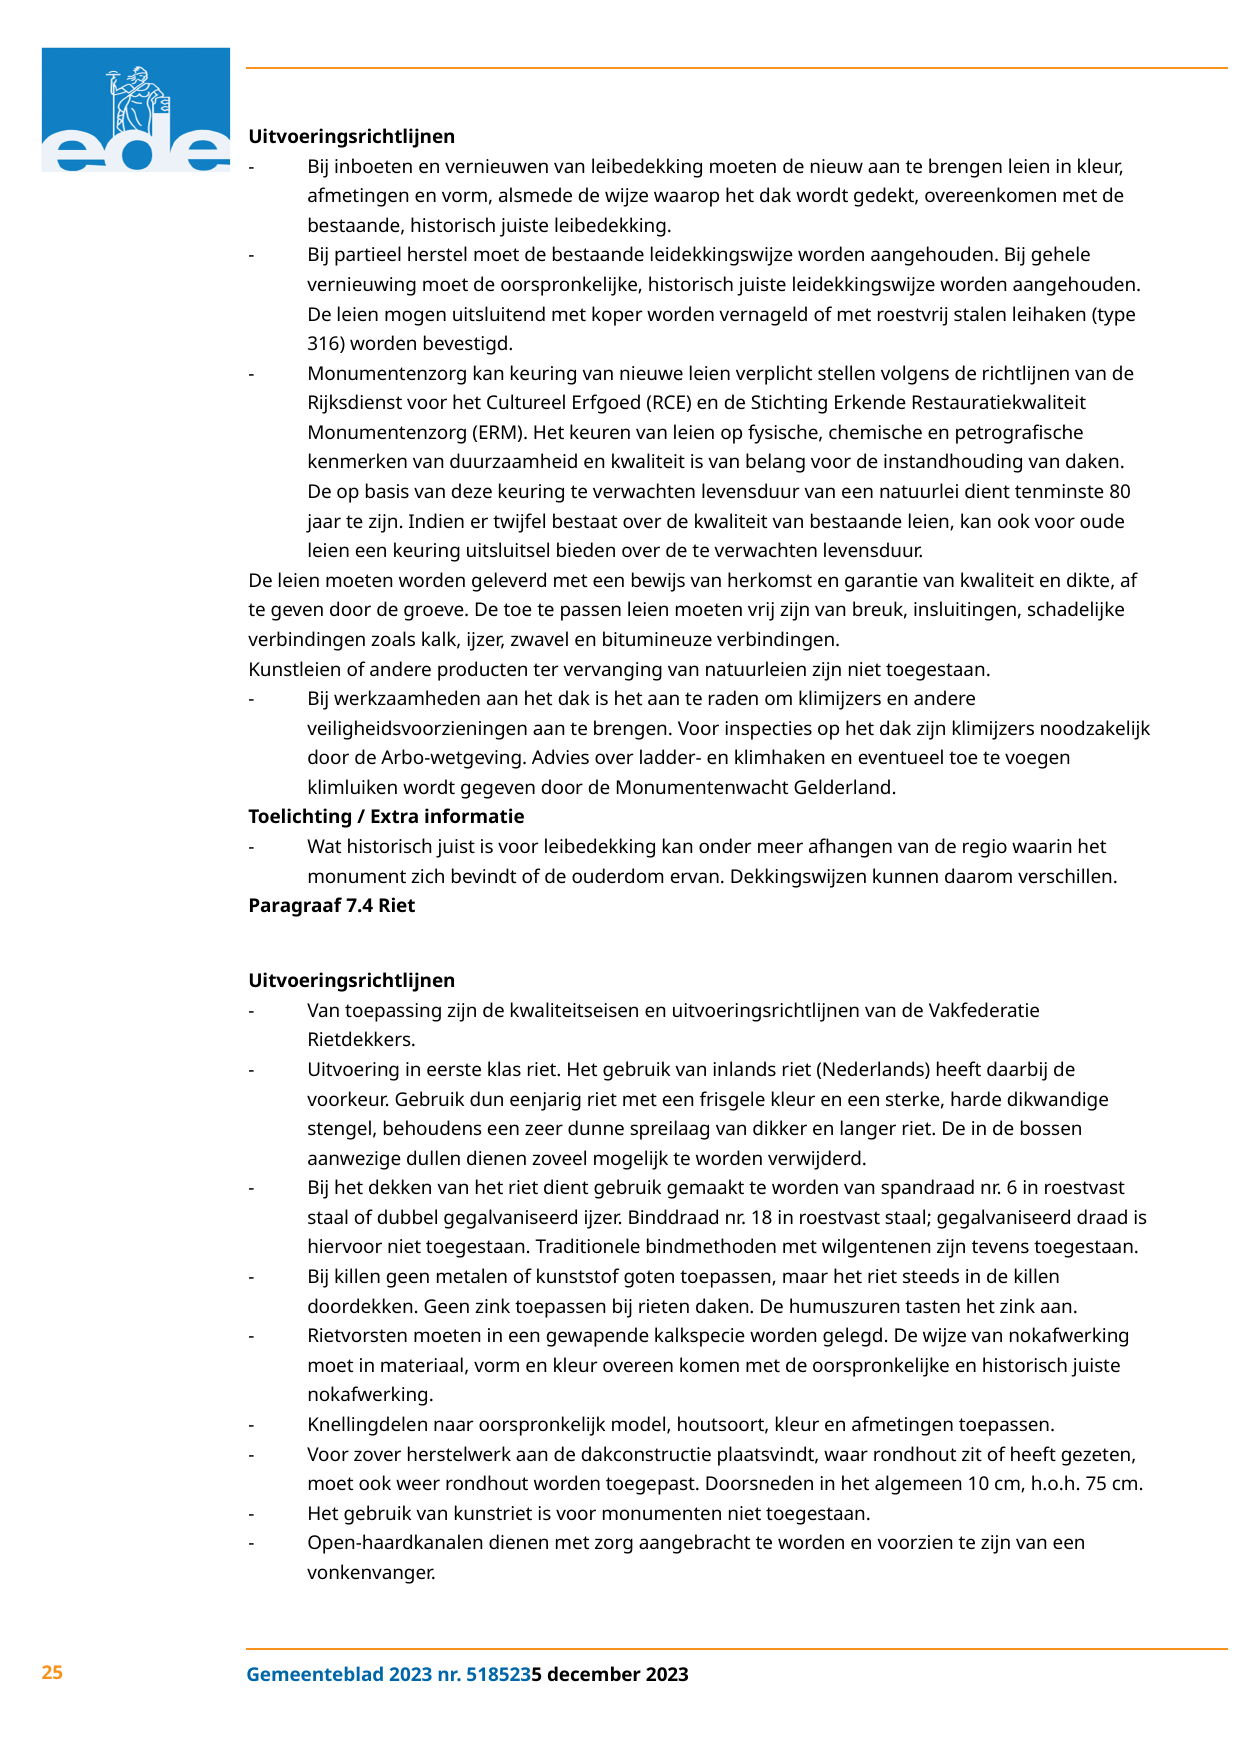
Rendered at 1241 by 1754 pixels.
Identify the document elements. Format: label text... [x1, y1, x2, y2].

list Bij partieel herstel moet de bestaande leidekkingswijze worden aangehouden. Bij gehele vernieuwing moet de oorspronkelijke, historisch juiste leidekkingswijze worden aangehouden. De leien mogen uitsluitend met koper worden vernageld of met roestvrij stalen leihaken (type 316) worden bevestigd. [248, 242, 1152, 356]
list Bij het dekken van het riet dient gebruik gemaakt te worden van spandraad nr. 6 in roestvast staal of dubbel gegalvaniseerd ijzer. Binddraad nr. 18 in roestvast staal; gegalvaniseerd draad is hiervoor niet toegestaan. Traditionele bindmethoden met wilgentenen zijn tevens toegestaan. [248, 1174, 1152, 1259]
list Monumentenzorg kan keuring van nieuwe leien verplicht stellen volgens de richtlijnen van de Rijksdienst voor het Cultureel Erfgoed (RCE) en de Stichting Erkende Restauratiekwaliteit Monumentenzorg (ERM). Het keuren van leien op fysische, chemische en petrografische kenmerken van duurzaamheid en kwaliteit is van belang voor de instandhouding van daken. De op basis van deze keuring te verwachten levensduur van een natuurlei dient tenminste 80 jaar te zijn. Indien er twijfel bestaat over de kwaliteit van bestaande leien, kan ook voor oude leien een keuring uitsluitsel bieden over de te verwachten levensduur. [248, 360, 1152, 563]
text De leien moeten worden geleverd met een bewijs van herkomst en garantie van kwaliteit en dikte, af te geven door de groeve. De toe te passen leien moeten vrij zijn van breuk, insluitingen, schadelijke verbindingen zoals kalk, ijzer, zwavel en bitumineuze verbindingen. [248, 567, 1152, 652]
list Bij killen geen metalen of kunststof goten toepassen, maar het riet steeds in de killen doordekken. Geen zink toepassen bij rieten daken. De humuszuren tasten het zink aan. [248, 1263, 1152, 1318]
list Rietvorsten moeten in een gewapende kalkspecie worden gelegd. De wijze van nokafwerking moet in materiaal, vorm en kleur overeen komen met de oorspronkelijke en historisch juiste nokafwerking. [248, 1322, 1152, 1407]
list Bij inboeten en vernieuwen van leibedekking moeten de nieuw aan te brengen leien in kleur, afmetingen en vorm, alsmede de wijze waarop het dak wordt gedekt, overeenkomen met de bestaande, historisch juiste leibedekking. [248, 153, 1152, 238]
text Paragraaf 7.4 Riet [248, 892, 1152, 918]
list Open-haardkanalen dienen met zorg aangebracht te worden en voorzien te zijn van een vonkenvanger. [248, 1529, 1152, 1585]
picture [41, 47, 231, 172]
list Van toepassing zijn de kwaliteitseisen en uitvoeringsrichtlijnen van de Vakfederatie Rietdekkers. [248, 997, 1152, 1052]
text Kunstleien of andere producten ter vervanging van natuurleien zijn niet toegestaan. [248, 656, 1152, 681]
text Uitvoeringsrichtlijnen [248, 123, 1152, 149]
list Knellingdelen naar oorspronkelijk model, houtsoort, kleur en afmetingen toepassen. [248, 1411, 1152, 1437]
list Bij werkzaamheden aan het dak is het aan te raden om klimijzers en andere veiligheidsvoorzieningen aan te brengen. Voor inspecties op het dak zijn klimijzers noodzakelijk door de Arbo-wetgeving. Advies over ladder- en klimhaken en eventueel toe te voegen klimluiken wordt gegeven door de Monumentenwacht Gelderland. [248, 685, 1152, 800]
list Het gebruik van kunstriet is voor monumenten niet toegestaan. [248, 1500, 1152, 1526]
list Wat historisch juist is voor leibedekking kan onder meer afhangen van de regio waarin het monument zich bevindt of de ouderdom ervan. Dekkingswijzen kunnen daarom verschillen. [248, 833, 1152, 888]
text Uitvoeringsrichtlijnen [248, 967, 1152, 993]
text Toelichting / Extra informatie [248, 804, 1152, 829]
list Voor zover herstelwerk aan de dakconstructie plaatsvindt, waar rondhout zit of heeft gezeten, moet ook weer rondhout worden toegepast. Doorsneden in het algemeen 10 cm, h.o.h. 75 cm. [248, 1441, 1152, 1496]
list Uitvoering in eerste klas riet. Het gebruik van inlands riet (Nederlands) heeft daarbij de voorkeur. Gebruik dun eenjarig riet met een frisgele kleur en een sterke, harde dikwandige stengel, behoudens een zeer dunne spreilaag van dikker en langer riet. De in de bossen aanwezige dullen dienen zoveel mogelijk te worden verwijderd. [248, 1056, 1152, 1171]
